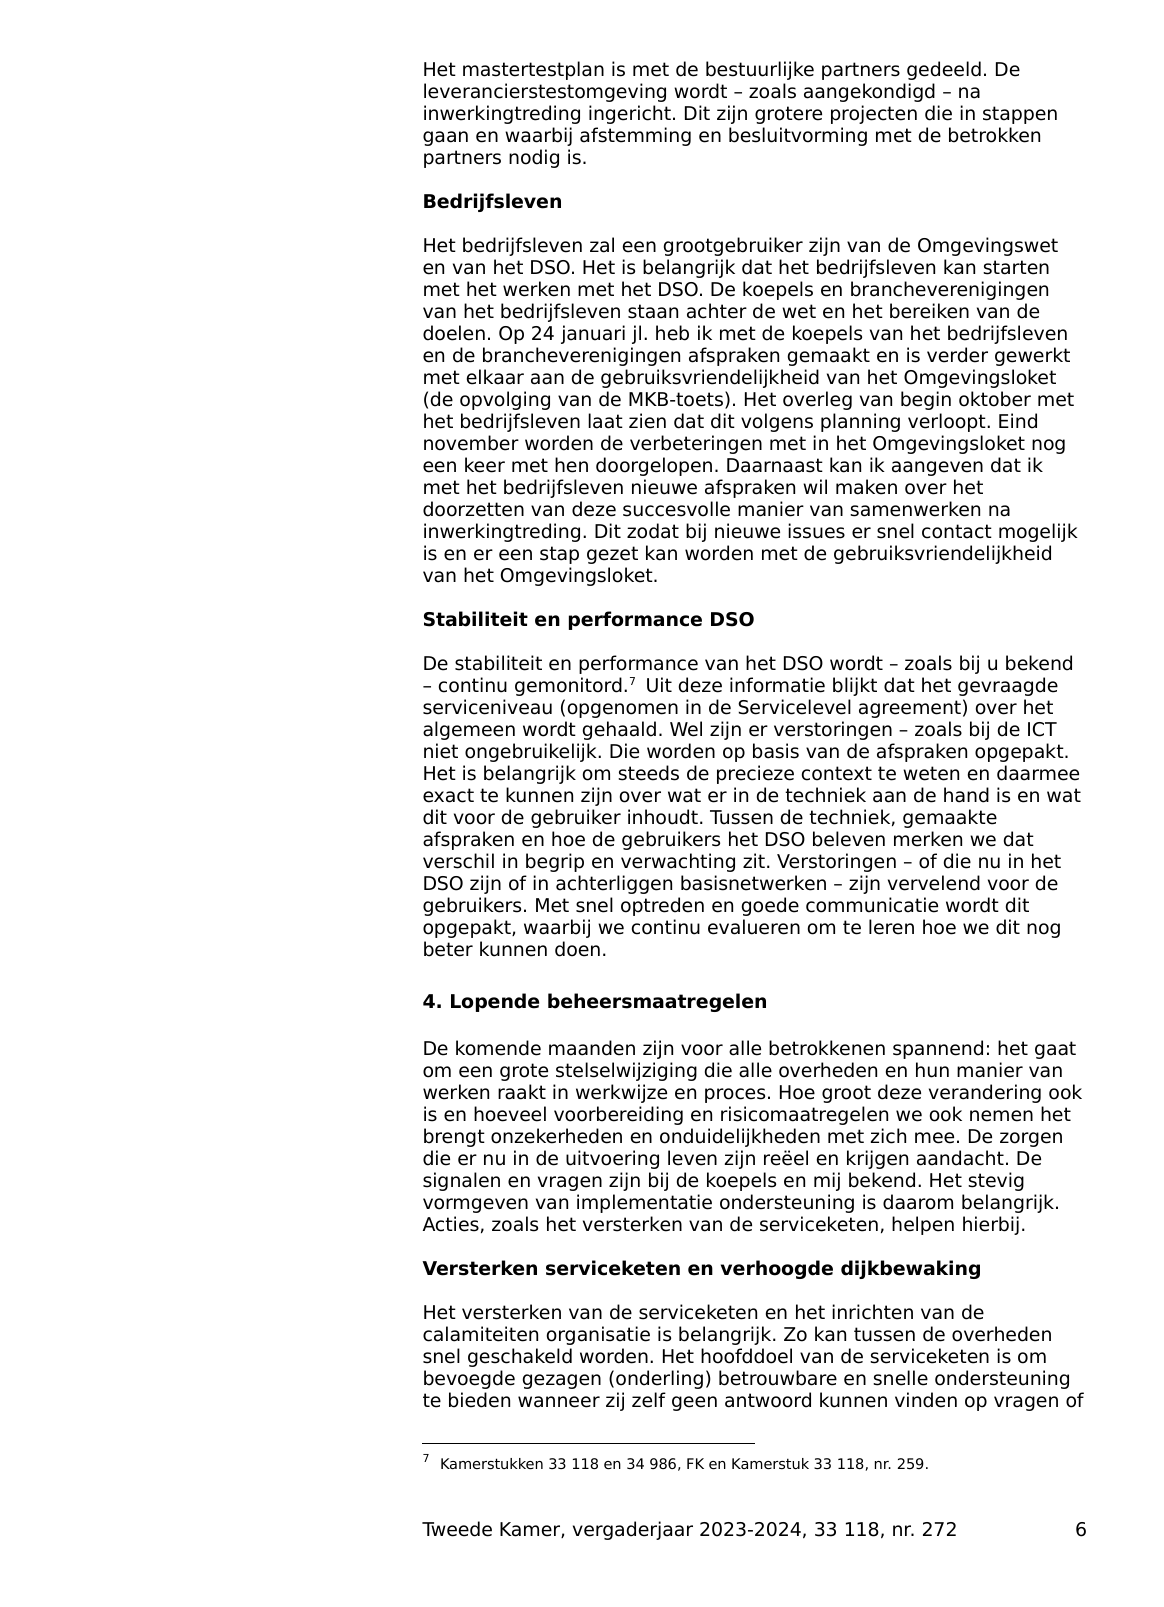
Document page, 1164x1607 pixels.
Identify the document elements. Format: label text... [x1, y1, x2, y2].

text Het versterken van de serviceketen en het inrichten van de calamiteiten organisatie is belangrijk. Zo kan tussen de overheden snel geschakeld worden. Het hoofddoel van de serviceketen is om bevoegde gezagen (onderling) betrouwbare en snelle ondersteuning te bieden wanneer zij zelf geen antwoord kunnen vinden op vragen of [422, 1302, 1087, 1412]
text Het bedrijfsleven zal een grootgebruiker zijn van de Omgevingswet en van het DSO. Het is belangrijk dat het bedrijfsleven kan starten met het werken met het DSO. De koepels en brancheverenigingen van het bedrijfsleven staan achter de wet en het bereiken van de doelen. Op 24 januari jl. heb ik met de koepels van het bedrijfsleven en de brancheverenigingen afspraken gemaakt en is verder gewerkt met elkaar aan de gebruiksvriendelijkheid van het Omgevingsloket (de opvolging van de MKB-toets). Het overleg van begin oktober met het bedrijfsleven laat zien dat dit volgens planning verloopt. Eind november worden de verbeteringen met in het Omgevingsloket nog een keer met hen doorgelopen. Daarnaast kan ik aangeven dat ik met het bedrijfsleven nieuwe afspraken wil maken over het doorzetten van deze succesvolle manier van samenwerken na inwerkingtreding. Dit zodat bij nieuwe issues er snel contact mogelijk is en er een stap gezet kan worden met de gebruiksvriendelijkheid van het Omgevingsloket. [422, 235, 1087, 587]
subtitle Versterken serviceketen en verhoogde dijkbewaking [422, 1258, 1087, 1280]
text De komende maanden zijn voor alle betrokkenen spannend: het gaat om een grote stelselwijziging die alle overheden en hun manier van werken raakt in werkwijze en proces. Hoe groot deze verandering ook is en hoeveel voorbereiding en risicomaatregelen we ook nemen het brengt onzekerheden en onduidelijkheden met zich mee. De zorgen die er nu in de uitvoering leven zijn reëel en krijgen aandacht. De signalen en vragen zijn bij de koepels en mij bekend. Het stevig vormgeven van implementatie ondersteuning is daarom belangrijk. Acties, zoals het versterken van de serviceketen, helpen hierbij. [422, 1038, 1087, 1236]
subtitle 4. Lopende beheersmaatregelen [422, 991, 1087, 1013]
subtitle Stabiliteit en performance DSO [422, 609, 1087, 631]
text Het mastertestplan is met de bestuurlijke partners gedeeld. De leverancierstestomgeving wordt – zoals aangekondigd – na inwerkingtreding ingericht. Dit zijn grotere projecten die in stappen gaan en waarbij afstemming en besluitvorming met de betrokken partners nodig is. [422, 59, 1087, 169]
text De stabiliteit en performance van het DSO wordt – zoals bij u bekend – continu gemonitord. Uit deze informatie blijkt dat het gevraagde serviceniveau (opgenomen in de Servicelevel agreement) over het algemeen wordt gehaald. Wel zijn er verstoringen – zoals bij de ICT niet ongebruikelijk. Die worden op basis van de afspraken opgepakt. Het is belangrijk om steeds de precieze context te weten en daarmee exact te kunnen zijn over wat er in de techniek aan de hand is en wat dit voor de gebruiker inhoudt. Tussen de techniek, gemaakte afspraken en hoe de gebruikers het DSO beleven merken we dat verschil in begrip en verwachting zit. Verstoringen – of die nu in het DSO zijn of in achterliggen basisnetwerken – zijn vervelend voor de gebruikers. Met snel optreden en goede communicatie wordt dit opgepakt, waarbij we continu evalueren om te leren hoe we dit nog beter kunnen doen. [422, 653, 1087, 961]
text Kamerstukken 33 118 en 34 986, FK en Kamerstuk 33 118, nr. 259. [422, 1452, 1087, 1474]
subtitle Bedrijfsleven [422, 191, 1087, 213]
